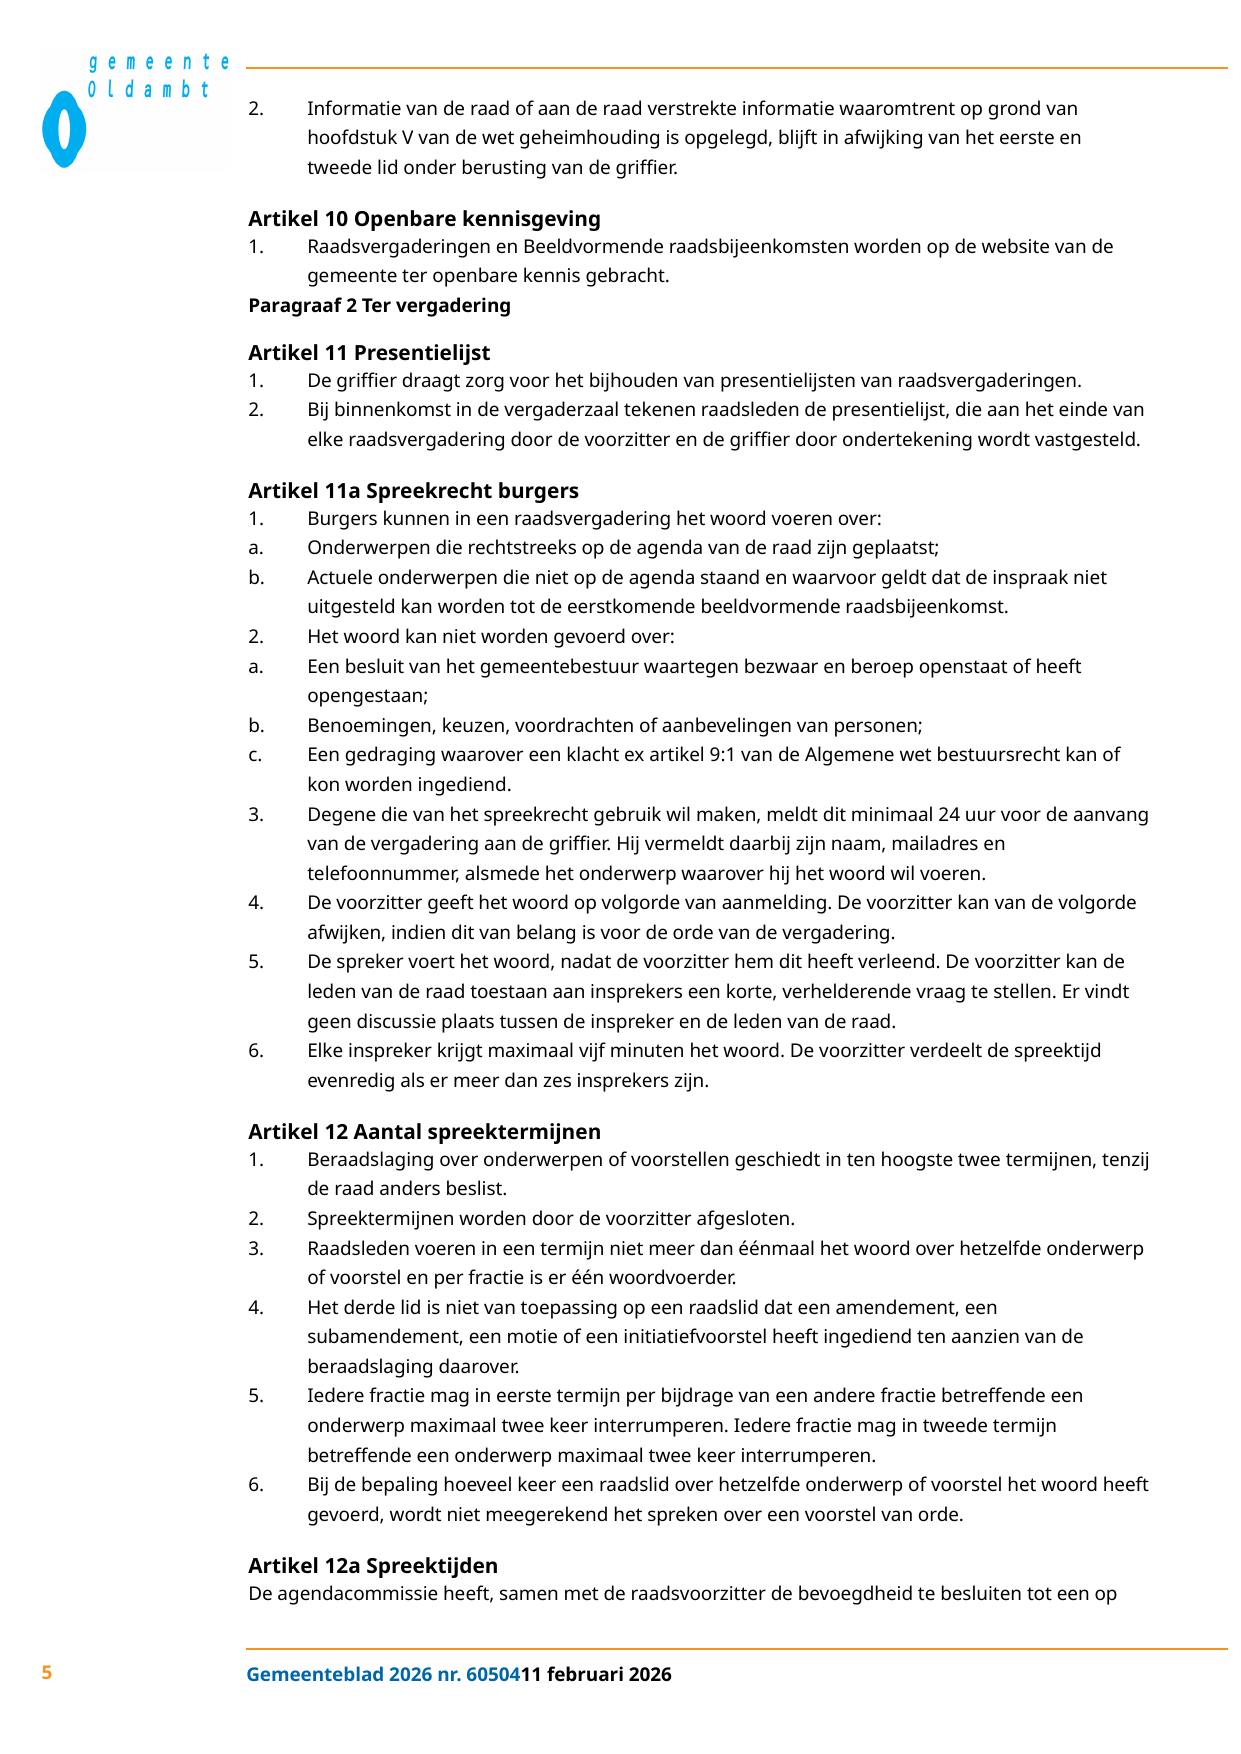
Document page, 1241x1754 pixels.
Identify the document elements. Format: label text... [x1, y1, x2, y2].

list Raadsleden voeren in een termijn niet meer dan éénmaal het woord over hetzelfde onderwerp of voorstel en per fractie is er één woordvoerder. [248, 1235, 1152, 1290]
list Informatie van de raad of aan de raad verstrekte informatie waaromtrent op grond van hoofdstuk V van de wet geheimhouding is opgelegd, blijft in afwijking van het eerste en tweede lid onder berusting van de griffier. [248, 95, 1152, 180]
list Iedere fractie mag in eerste termijn per bijdrage van een andere fractie betreffende een onderwerp maximaal twee keer interrumperen. Iedere fractie mag in tweede termijn betreffende een onderwerp maximaal twee keer interrumperen. [248, 1383, 1152, 1467]
text Artikel 11 Presentielijst [248, 338, 1152, 367]
list Elke inspreker krijgt maximaal vijf minuten het woord. De voorzitter verdeelt de spreektijd evenredig als er meer dan zes insprekers zijn. [248, 1037, 1152, 1093]
list Onderwerpen die rechtstreeks op de agenda van de raad zijn geplaatst; [248, 534, 1152, 560]
list Een gedraging waarover een klacht ex artikel 9:1 van de Algemene wet bestuursrecht kan of kon worden ingediend. [248, 742, 1152, 797]
text De agendacommissie heeft, samen met de raadsvoorzitter de bevoegdheid te besluiten tot een op [248, 1580, 1152, 1606]
list Het derde lid is niet van toepassing op een raadslid dat een amendement, een subamendement, een motie of een initiatiefvoorstel heeft ingediend ten aanzien van de beraadslaging daarover. [248, 1294, 1152, 1379]
list Bij de bepaling hoeveel keer een raadslid over hetzelfde onderwerp of voorstel het woord heeft gevoerd, wordt niet meegerekend het spreken over een voorstel van orde. [248, 1471, 1152, 1527]
list Spreektermijnen worden door de voorzitter afgesloten. [248, 1205, 1152, 1231]
list Degene die van het spreekrecht gebruik wil maken, meldt dit minimaal 24 uur voor de aanvang van de vergadering aan de griffier. Hij vermeldt daarbij zijn naam, mailadres en telefoonnummer, alsmede het onderwerp waarover hij het woord wil voeren. [248, 801, 1152, 886]
list De spreker voert het woord, nadat de voorzitter hem dit heeft verleend. De voorzitter kan de leden van de raad toestaan aan insprekers een korte, verhelderende vraag te stellen. Er vindt geen discussie plaats tussen de inspreker en de leden van de raad. [248, 949, 1152, 1034]
text Artikel 11a Spreekrecht burgers [248, 477, 1152, 505]
list Actuele onderwerpen die niet op de agenda staand en waarvoor geldt dat de inspraak niet uitgesteld kan worden tot de eerstkomende beeldvormende raadsbijeenkomst. [248, 564, 1152, 619]
list De voorzitter geeft het woord op volgorde van aanmelding. De voorzitter kan van de volgorde afwijken, indien dit van belang is voor de orde van de vergadering. [248, 889, 1152, 945]
list Beraadslaging over onderwerpen of voorstellen geschiedt in ten hoogste twee termijnen, tenzij de raad anders beslist. [248, 1146, 1152, 1201]
picture [41, 47, 231, 172]
text Paragraaf 2 Ter vergadering [248, 292, 1152, 318]
text Artikel 12a Spreektijden [248, 1551, 1152, 1580]
list Bij binnenkomst in de vergaderzaal tekenen raadsleden de presentielijst, die aan het einde van elke raadsvergadering door de voorzitter en de griffier door ondertekening wordt vastgesteld. [248, 397, 1152, 452]
text Artikel 10 Openbare kennisgeving [248, 204, 1152, 233]
list Burgers kunnen in een raadsvergadering het woord voeren over: [248, 505, 1152, 531]
list Een besluit van het gemeentebestuur waartegen bezwaar en beroep openstaat of heeft opengestaan; [248, 653, 1152, 708]
list Benoemingen, keuzen, voordrachten of aanbevelingen van personen; [248, 712, 1152, 738]
list Raadsvergaderingen en Beeldvormende raadsbijeenkomsten worden op de website van de gemeente ter openbare kennis gebracht. [248, 233, 1152, 288]
list Het woord kan niet worden gevoerd over: [248, 623, 1152, 649]
text Artikel 12 Aantal spreektermijnen [248, 1117, 1152, 1146]
list De griffier draagt zorg voor het bijhouden van presentielijsten van raadsvergaderingen. [248, 367, 1152, 393]
